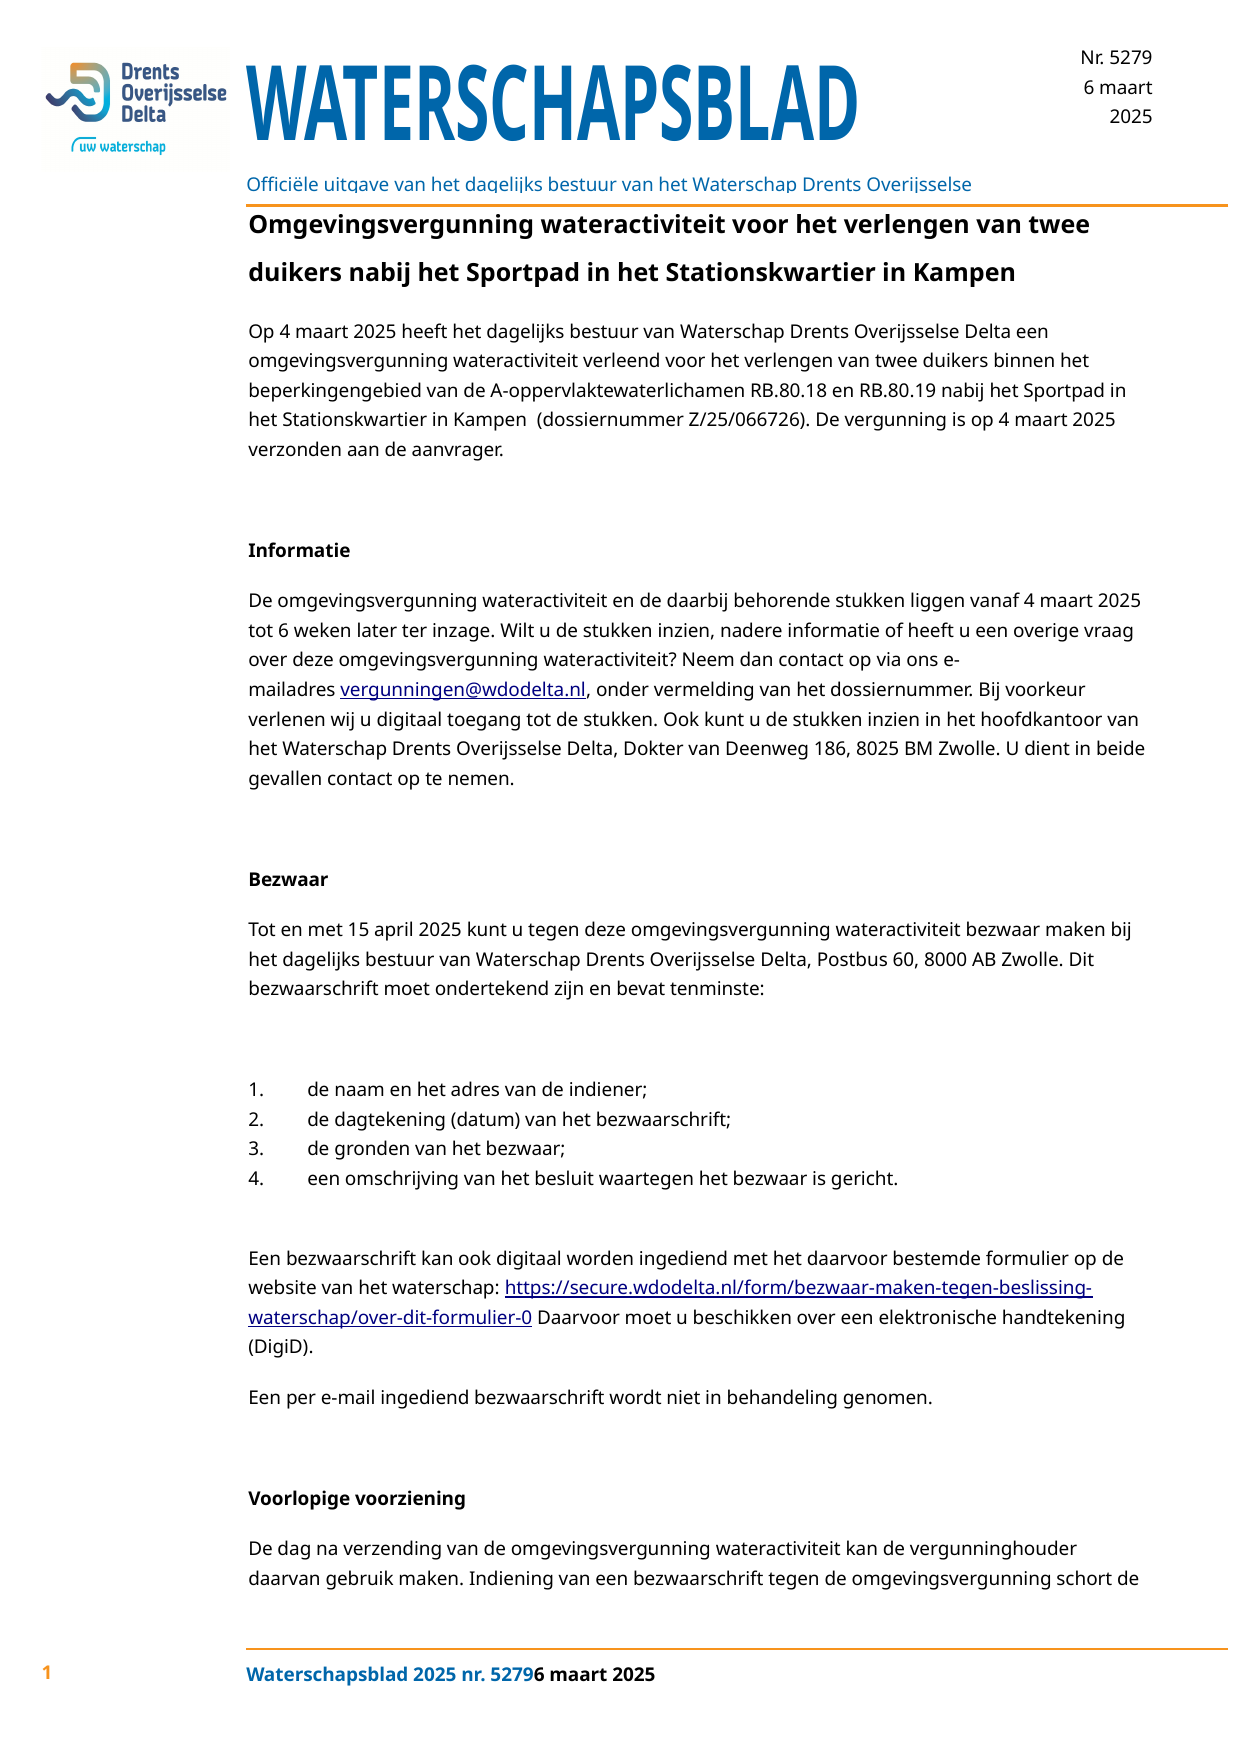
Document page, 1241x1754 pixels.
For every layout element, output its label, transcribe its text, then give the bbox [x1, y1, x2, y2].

text Informatie [248, 537, 1152, 563]
text Omgevingsvergunning wateractiviteit voor het verlengen van twee duikers nabij het Sportpad in het Stationskwartier in Kampen [248, 207, 1152, 288]
text De omgevingsvergunning wateractiviteit en de daarbij behorende stukken liggen vanaf 4 maart 2025 tot 6 weken later ter inzage. Wilt u de stukken inzien, nadere informatie of heeft u een overige vraag over deze omgevingsvergunning wateractiviteit? Neem dan contact op via ons e-mailadres vergunningen@wdodelta.nl, onder vermelding van het dossiernummer. Bij voorkeur verlenen wij u digitaal toegang tot de stukken. Ook kunt u de stukken inzien in het hoofdkantoor van het Waterschap Drents Overijsselse Delta, Dokter van Deenweg 186, 8025 BM Zwolle. U dient in beide gevallen contact op te nemen. [248, 587, 1152, 791]
text Bezwaar [248, 866, 1152, 892]
text De dag na verzending van de omgevingsvergunning wateractiviteit kan de vergunninghouder daarvan gebruik maken. Indiening van een bezwaarschrift tegen de omgevingsvergunning schort de [248, 1535, 1152, 1591]
list een omschrijving van het besluit waartegen het bezwaar is gericht. [248, 1165, 1152, 1191]
picture [41, 47, 231, 172]
text Voorlopige voorziening [248, 1485, 1152, 1511]
list de naam en het adres van de indiener; [248, 1076, 1152, 1102]
text Een bezwaarschrift kan ook digitaal worden ingediend met het daarvoor bestemde formulier op de website van het waterschap: https://secure.wdodelta.nl/form/bezwaar-maken-tegen-beslissing-waterschap/over-dit-formulier-0 Daarvoor moet u beschikken over een elektronische handtekening (DigiD). [248, 1245, 1152, 1359]
text Tot en met 15 april 2025 kunt u tegen deze omgevingsvergunning wateractiviteit bezwaar maken bij het dagelijks bestuur van Waterschap Drents Overijsselse Delta, Postbus 60, 8000 AB Zwolle. Dit bezwaarschrift moet ondertekend zijn en bevat tenminste: [248, 916, 1152, 1001]
text Een per e-mail ingediend bezwaarschrift wordt niet in behandeling genomen. [248, 1384, 1152, 1410]
list de gronden van het bezwaar; [248, 1135, 1152, 1161]
list de dagtekening (datum) van het bezwaarschrift; [248, 1106, 1152, 1132]
text Op 4 maart 2025 heeft het dagelijks bestuur van Waterschap Drents Overijsselse Delta een omgevingsvergunning wateractiviteit verleend voor het verlengen van twee duikers binnen het beperkingengebied van de A-oppervlaktewaterlichamen RB.80.18 en RB.80.19 nabij het Sportpad in het Stationskwartier in Kampen (dossiernummer Z/25/066726). De vergunning is op 4 maart 2025 verzonden aan de aanvrager. [248, 318, 1152, 462]
